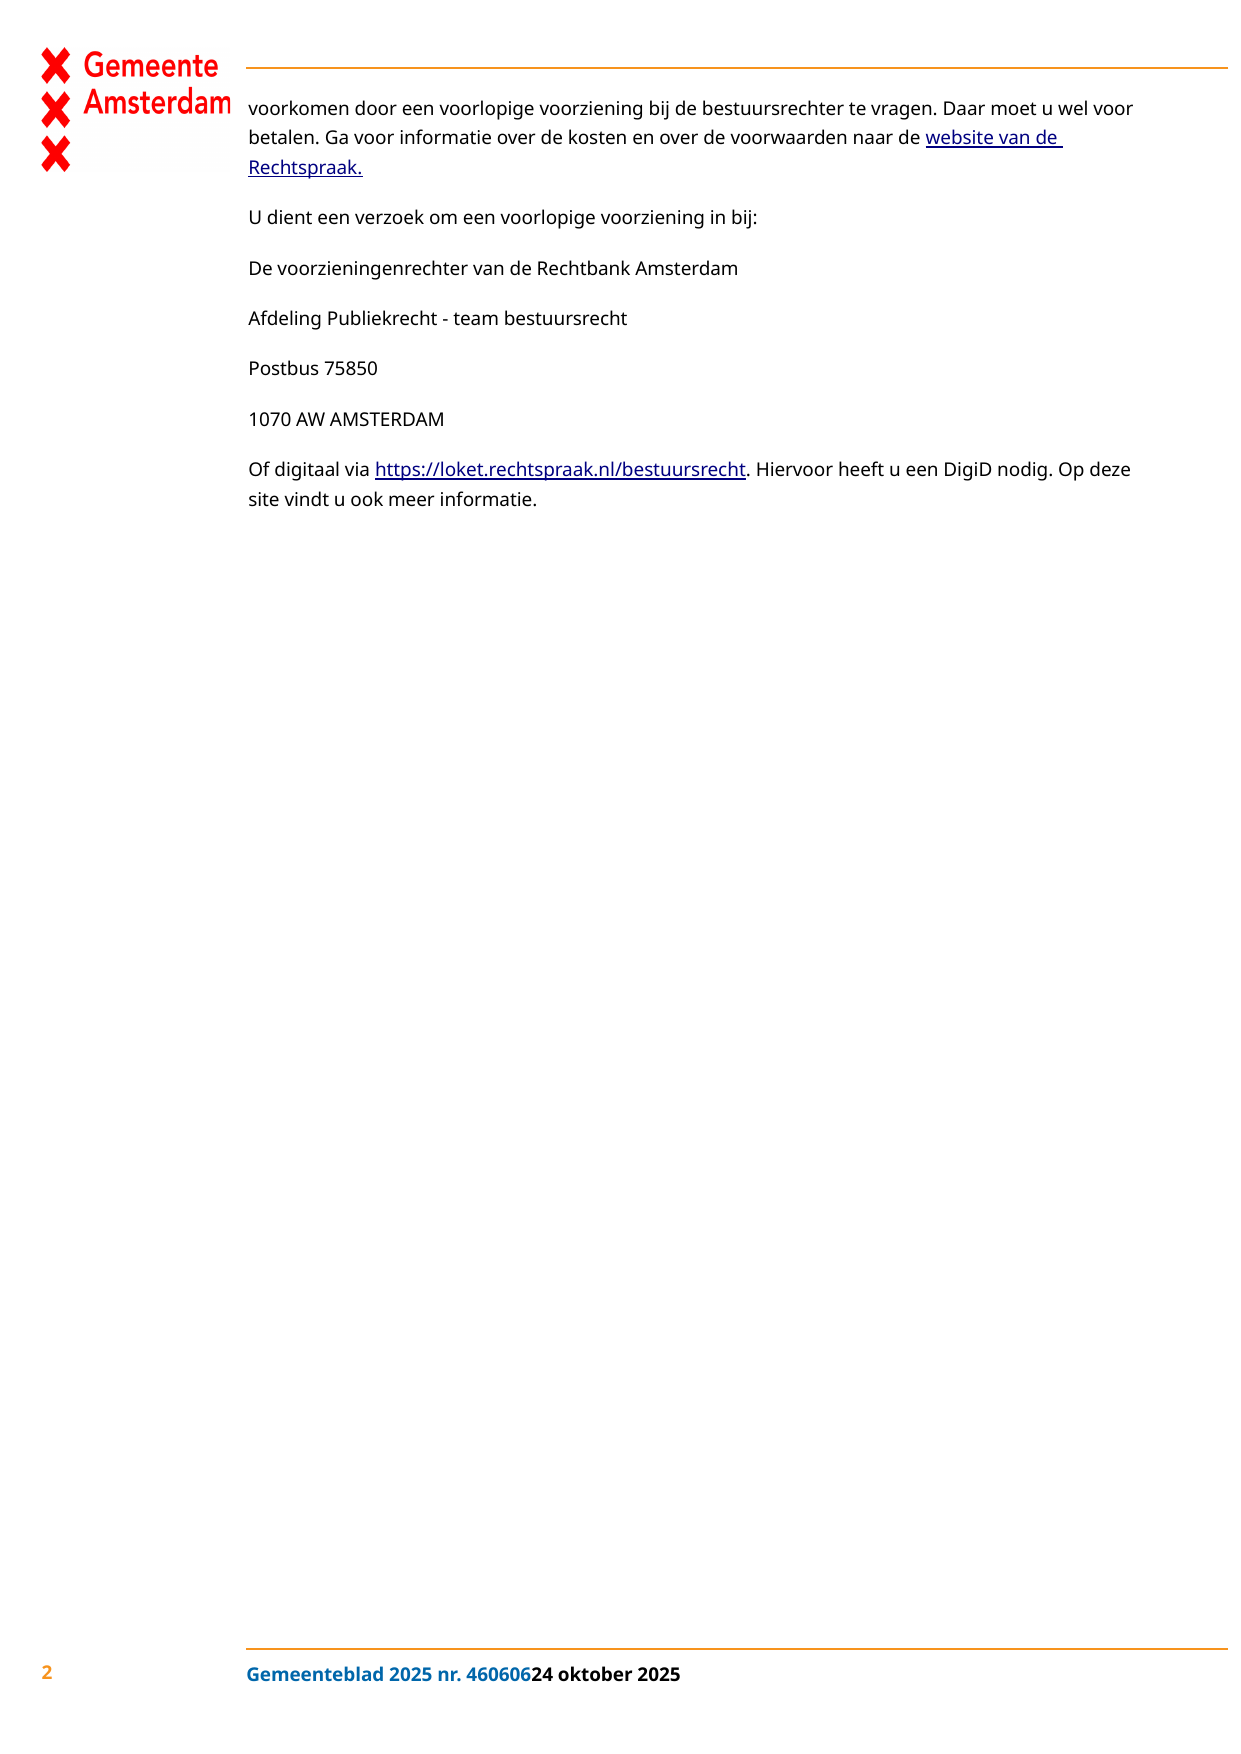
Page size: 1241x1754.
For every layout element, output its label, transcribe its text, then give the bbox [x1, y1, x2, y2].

text Of digitaal via https://loket.rechtspraak.nl/bestuursrecht. Hiervoor heeft u een DigiD nodig. Op deze site vindt u ook meer informatie. [248, 456, 1152, 512]
text Afdeling Publiekrecht - team bestuursrecht [248, 305, 1152, 331]
text U dient een verzoek om een voorlopige voorziening in bij: [248, 204, 1152, 230]
text De voorzieningenrechter van de Rechtbank Amsterdam [248, 255, 1152, 281]
text voorkomen door een voorlopige voorziening bij de bestuursrechter te vragen. Daar moet u wel voor betalen. Ga voor informatie over de kosten en over de voorwaarden naar de website van de Rechtspraak. [248, 95, 1152, 180]
text Postbus 75850 [248, 356, 1152, 381]
text 1070 AW AMSTERDAM [248, 406, 1152, 432]
picture [41, 47, 231, 172]
